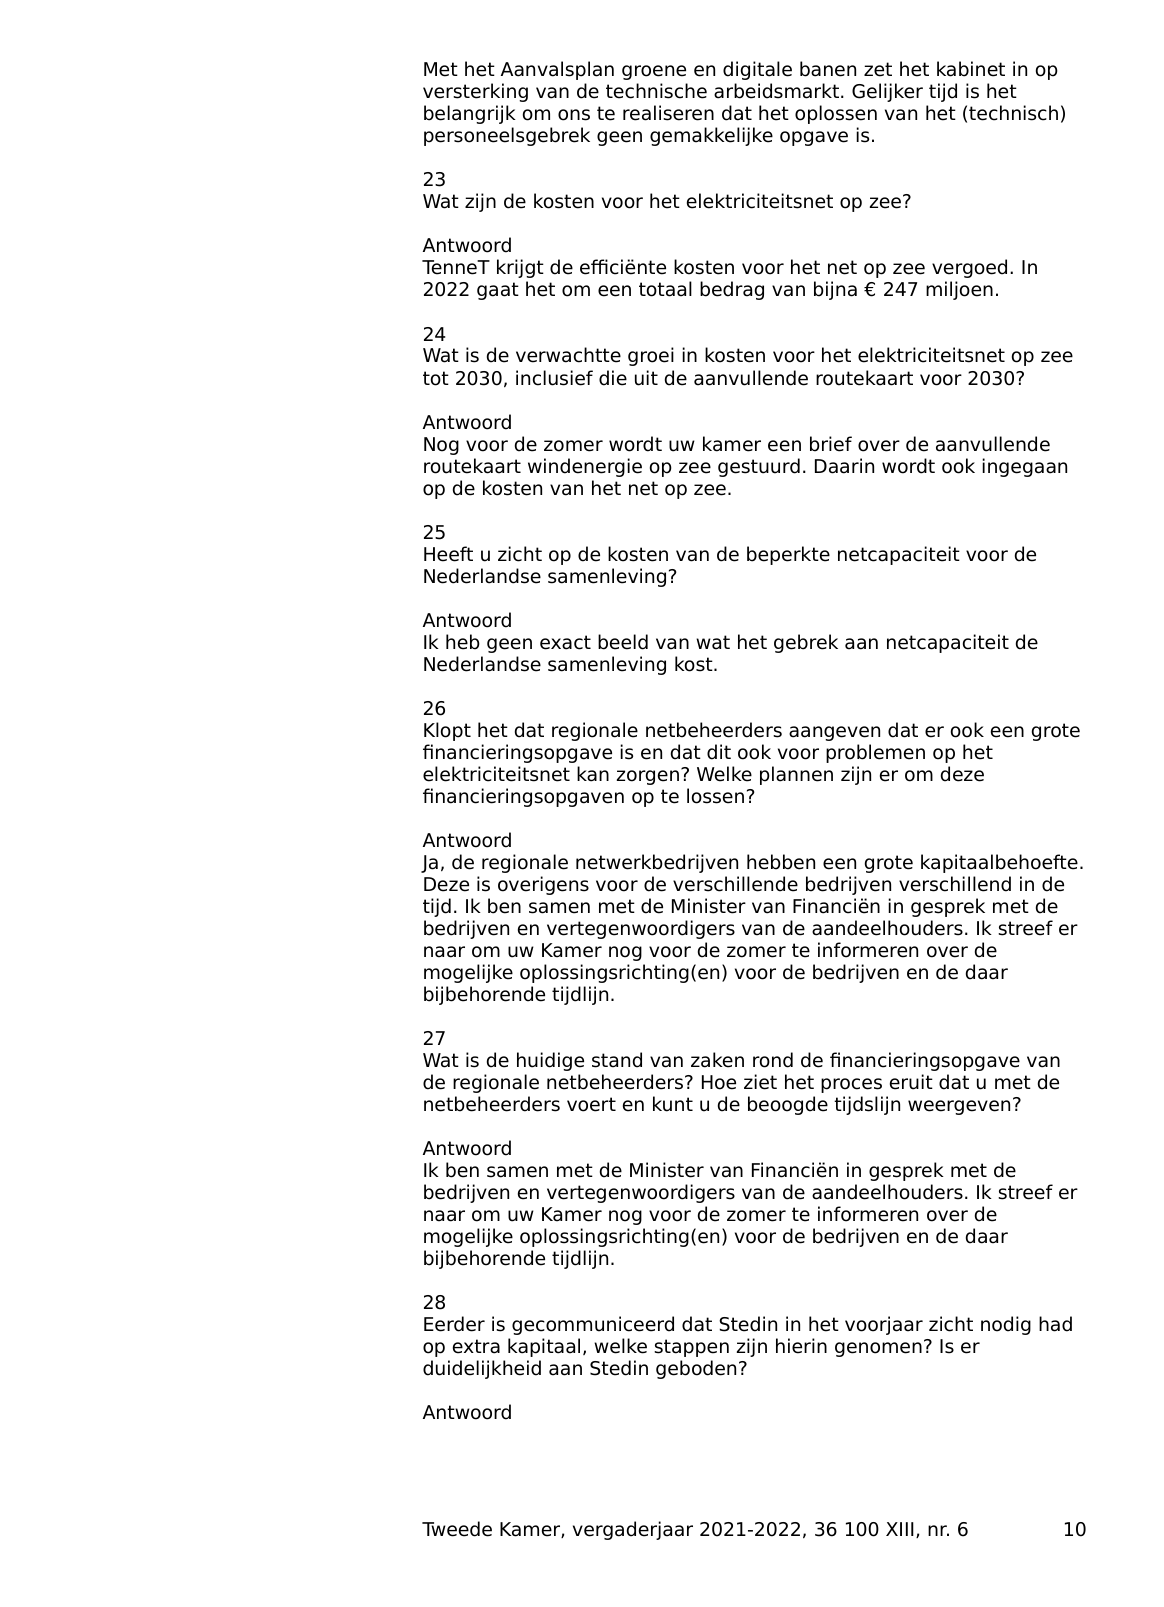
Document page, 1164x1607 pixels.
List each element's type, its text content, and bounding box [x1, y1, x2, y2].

text Met het Aanvalsplan groene en digitale banen zet het kabinet in op versterking van de technische arbeidsmarkt. Gelijker tijd is het belangrijk om ons te realiseren dat het oplossen van het (technisch) personeelsgebrek geen gemakkelijke opgave is. [422, 59, 1087, 147]
text Nog voor de zomer wordt uw kamer een brief over de aanvullende routekaart windenergie op zee gestuurd. Daarin wordt ook ingegaan op de kosten van het net op zee. [422, 433, 1087, 499]
text 27 [422, 1028, 1087, 1050]
text Wat is de verwachtte groei in kosten voor het elektriciteitsnet op zee tot 2030, inclusief die uit de aanvullende routekaart voor 2030? [422, 345, 1087, 389]
text Ik heb geen exact beeld van wat het gebrek aan netcapaciteit de Nederlandse samenleving kost. [422, 632, 1087, 676]
text Wat is de huidige stand van zaken rond de financieringsopgave van de regionale netbeheerders? Hoe ziet het proces eruit dat u met de netbeheerders voert en kunt u de beoogde tijdslijn weergeven? [422, 1050, 1087, 1116]
text Antwoord [422, 1138, 1087, 1160]
text 24 [422, 323, 1087, 345]
text Ik ben samen met de Minister van Financiën in gesprek met de bedrijven en vertegenwoordigers van de aandeelhouders. Ik streef er naar om uw Kamer nog voor de zomer te informeren over de mogelijke oplossingsrichting(en) voor de bedrijven en de daar bijbehorende tijdlijn. [422, 1160, 1087, 1270]
text Antwoord [422, 412, 1087, 433]
text Antwoord [422, 1402, 1087, 1424]
text 25 [422, 522, 1087, 544]
text Ja, de regionale netwerkbedrijven hebben een grote kapitaalbehoefte. Deze is overigens voor de verschillende bedrijven verschillend in de tijd. Ik ben samen met de Minister van Financiën in gesprek met de bedrijven en vertegenwoordigers van de aandeelhouders. Ik streef er naar om uw Kamer nog voor de zomer te informeren over de mogelijke oplossingsrichting(en) voor de bedrijven en de daar bijbehorende tijdlijn. [422, 852, 1087, 1006]
text Antwoord [422, 610, 1087, 632]
text Antwoord [422, 235, 1087, 257]
text Heeft u zicht op de kosten van de beperkte netcapaciteit voor de Nederlandse samenleving? [422, 544, 1087, 588]
text 26 [422, 698, 1087, 720]
text Klopt het dat regionale netbeheerders aangeven dat er ook een grote financieringsopgave is en dat dit ook voor problemen op het elektriciteitsnet kan zorgen? Welke plannen zijn er om deze financieringsopgaven op te lossen? [422, 720, 1087, 808]
text TenneT krijgt de efficiënte kosten voor het net op zee vergoed. In 2022 gaat het om een totaal bedrag van bijna € 247 miljoen. [422, 257, 1087, 301]
text Wat zijn de kosten voor het elektriciteitsnet op zee? [422, 191, 1087, 213]
text Eerder is gecommuniceerd dat Stedin in het voorjaar zicht nodig had op extra kapitaal, welke stappen zijn hierin genomen? Is er duidelijkheid aan Stedin geboden? [422, 1314, 1087, 1380]
text Antwoord [422, 830, 1087, 852]
text 23 [422, 169, 1087, 191]
text 28 [422, 1292, 1087, 1314]
